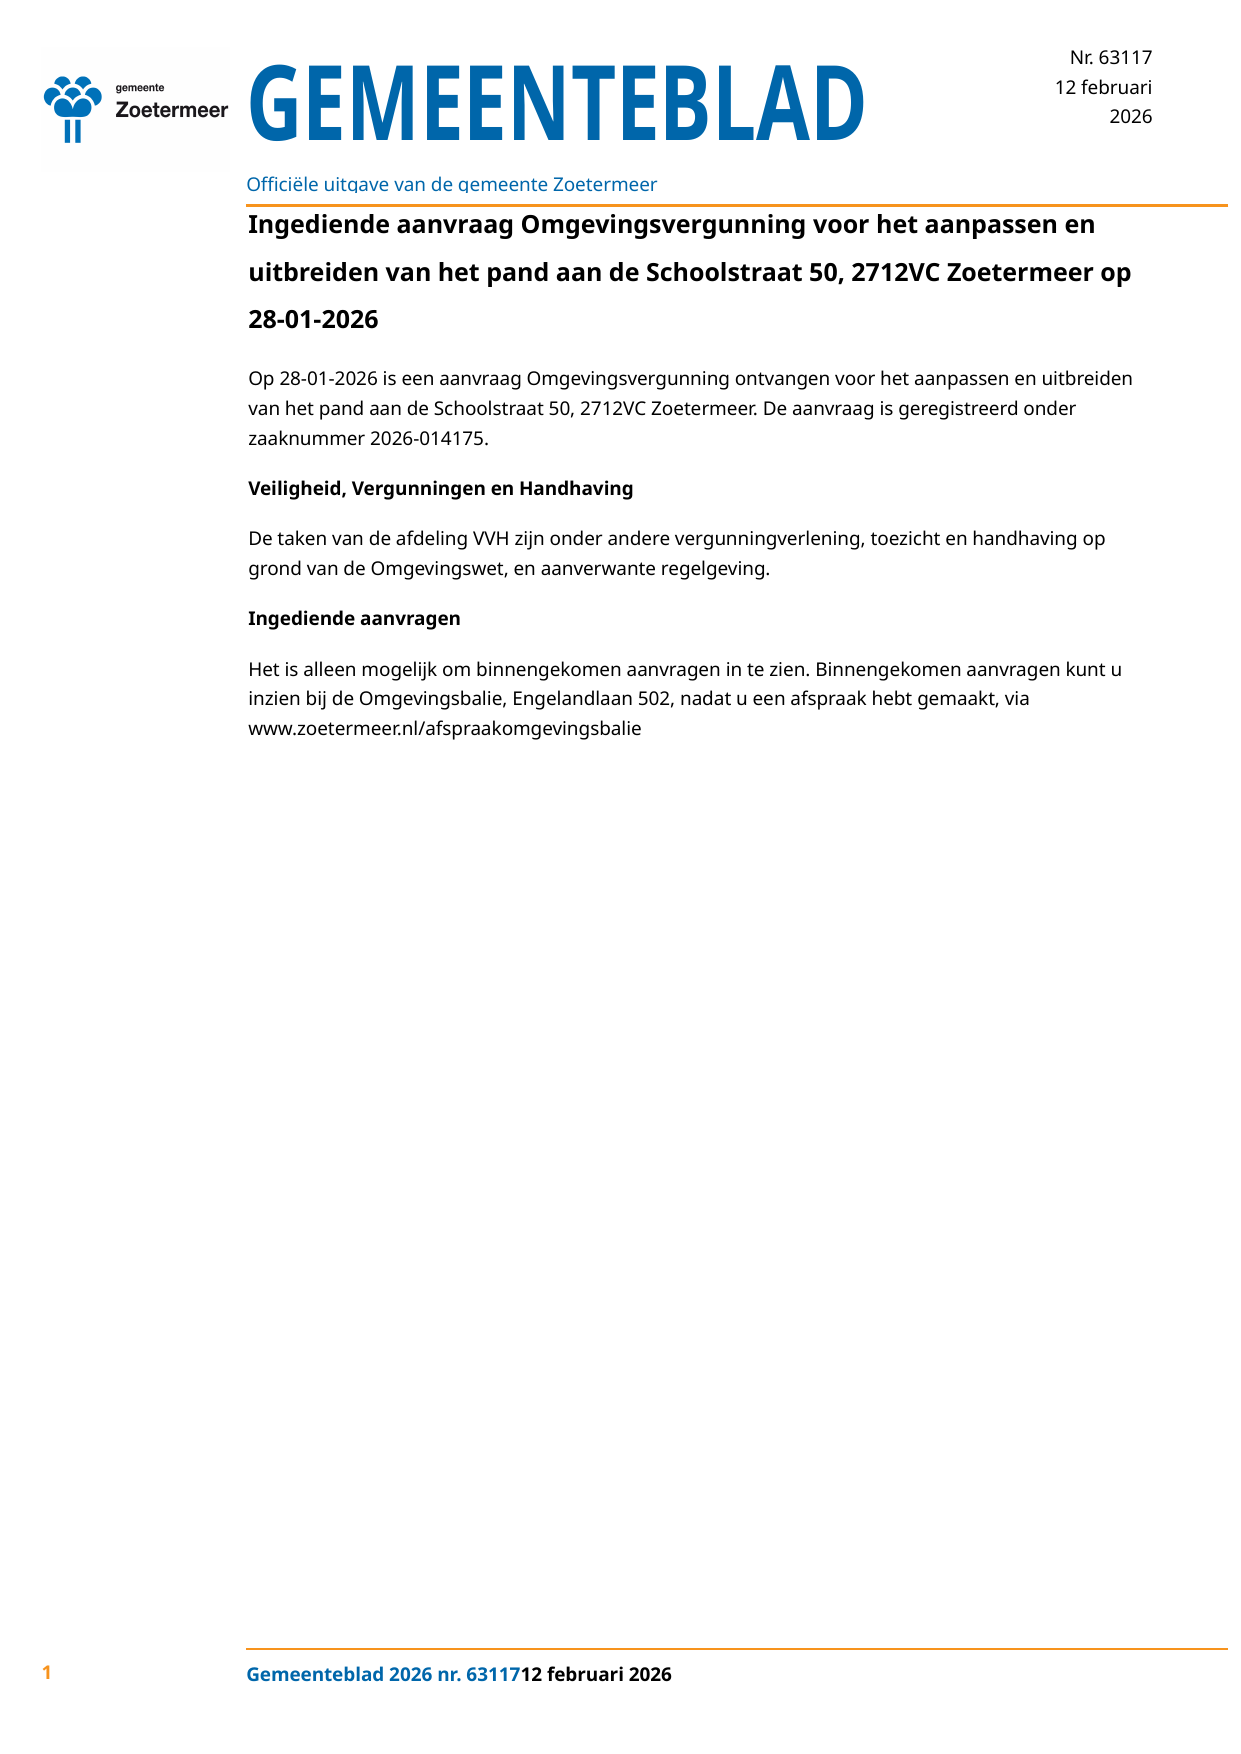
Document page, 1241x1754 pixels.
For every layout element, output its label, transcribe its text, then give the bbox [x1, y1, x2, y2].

text Veiligheid, Vergunningen en Handhaving [248, 475, 1152, 501]
picture [41, 47, 231, 172]
text Op 28-01-2026 is een aanvraag Omgevingsvergunning ontvangen voor het aanpassen en uitbreiden van het pand aan de Schoolstraat 50, 2712VC Zoetermeer. De aanvraag is geregistreerd onder zaaknummer 2026-014175. [248, 366, 1152, 450]
text Ingediende aanvragen [248, 606, 1152, 631]
text Het is alleen mogelijk om binnengekomen aanvragen in te zien. Binnengekomen aanvragen kunt u inzien bij de Omgevingsbalie, Engelandlaan 502, nadat u een afspraak hebt gemaakt, via www.zoetermeer.nl/afspraakomgevingsbalie [248, 656, 1152, 741]
text De taken van de afdeling VVH zijn onder andere vergunningverlening, toezicht en handhaving op grond van de Omgevingswet, en aanverwante regelgeving. [248, 526, 1152, 581]
text Ingediende aanvraag Omgevingsvergunning voor het aanpassen en uitbreiden van het pand aan de Schoolstraat 50, 2712VC Zoetermeer op 28-01-2026 [248, 207, 1152, 336]
